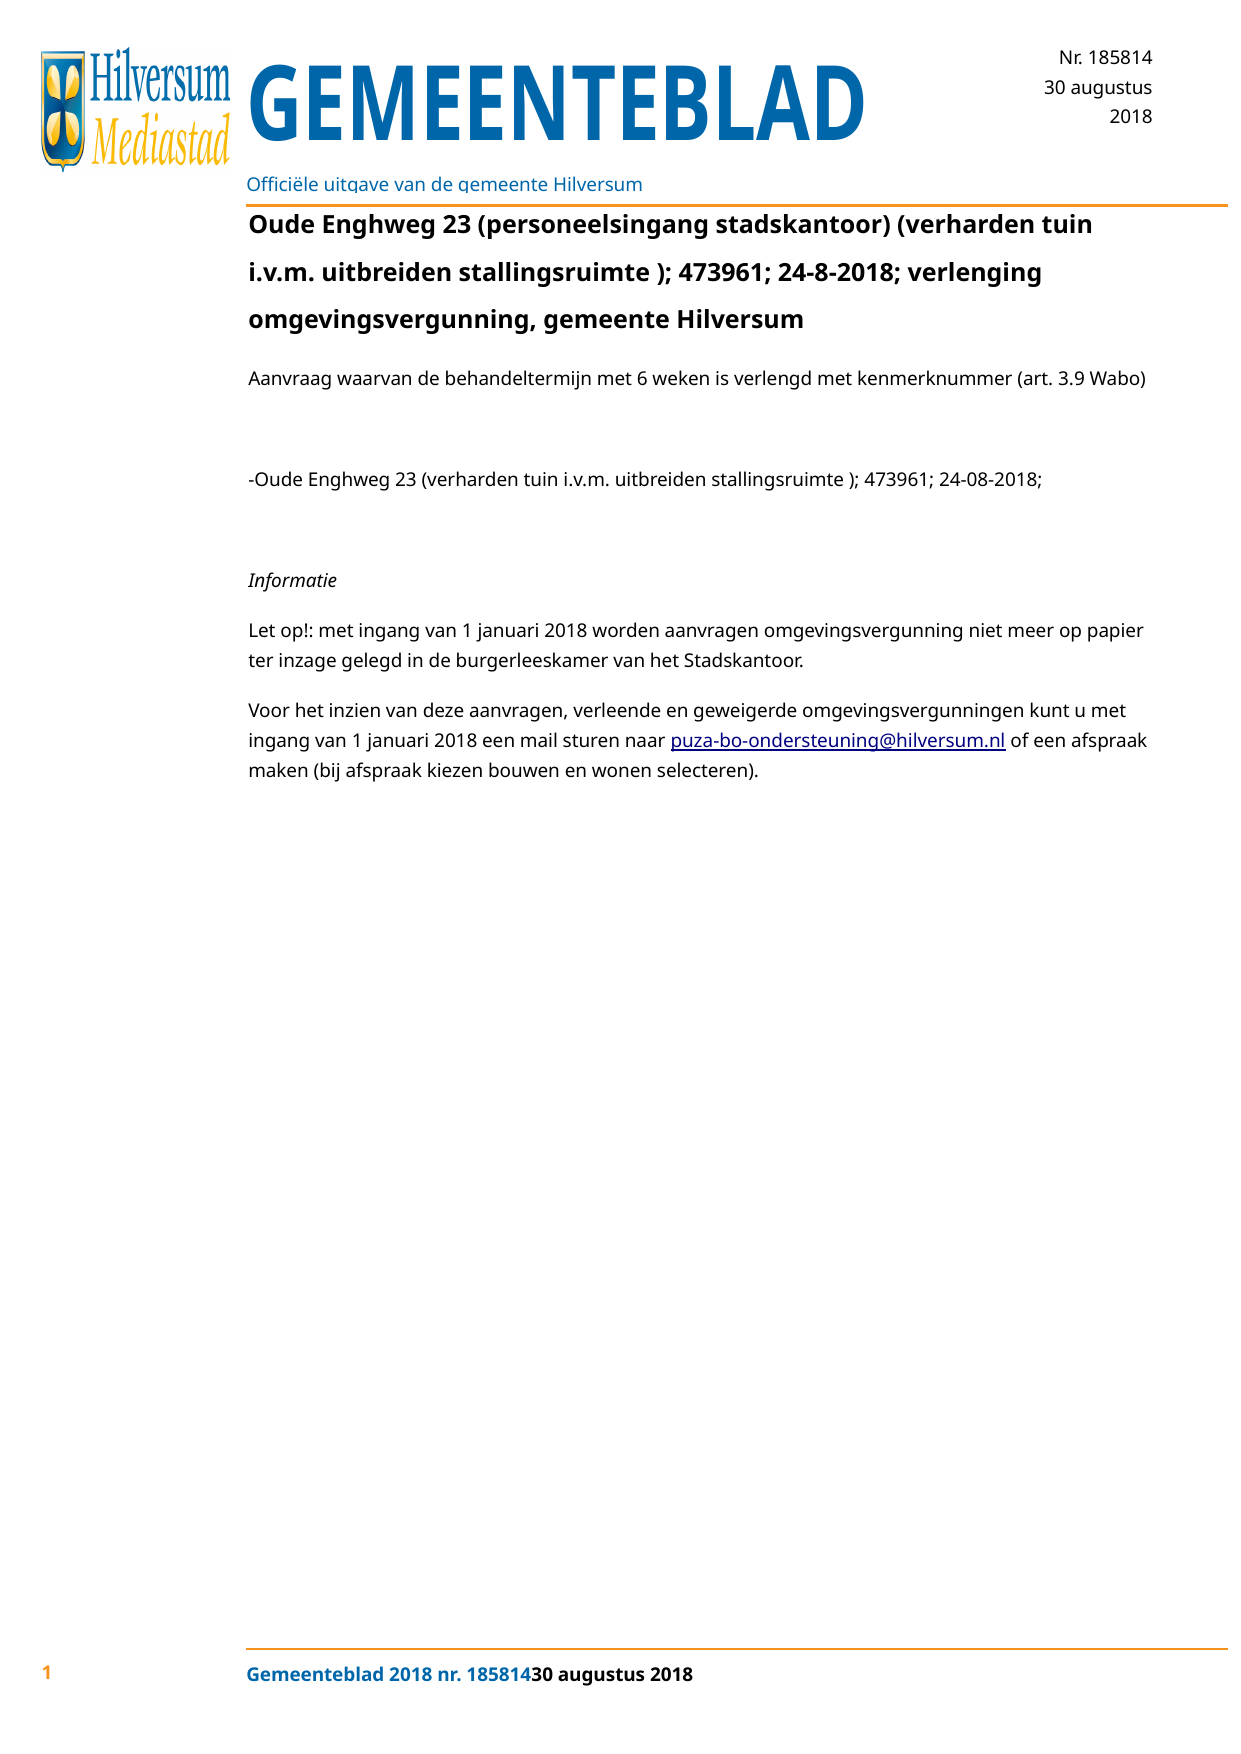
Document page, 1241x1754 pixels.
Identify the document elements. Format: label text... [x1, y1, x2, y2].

text Oude Enghweg 23 (personeelsingang stadskantoor) (verharden tuin i.v.m. uitbreiden stallingsruimte ); 473961; 24-8-2018; verlenging omgevingsvergunning, gemeente Hilversum [248, 207, 1152, 336]
picture [41, 47, 231, 172]
text Let op!: met ingang van 1 januari 2018 worden aanvragen omgevingsvergunning niet meer op papier ter inzage gelegd in de burgerleeskamer van het Stadskantoor. [248, 618, 1152, 673]
text -Oude Enghweg 23 (verharden tuin i.v.m. uitbreiden stallingsruimte ); 473961; 24-08-2018; [248, 466, 1152, 492]
text Informatie [248, 567, 1152, 593]
text Aanvraag waarvan de behandeltermijn met 6 weken is verlengd met kenmerknummer (art. 3.9 Wabo) [248, 366, 1152, 391]
text Voor het inzien van deze aanvragen, verleende en geweigerde omgevingsvergunningen kunt u met ingang van 1 januari 2018 een mail sturen naar puza-bo-ondersteuning@hilversum.nl of een afspraak maken (bij afspraak kiezen bouwen en wonen selecteren). [248, 698, 1152, 782]
